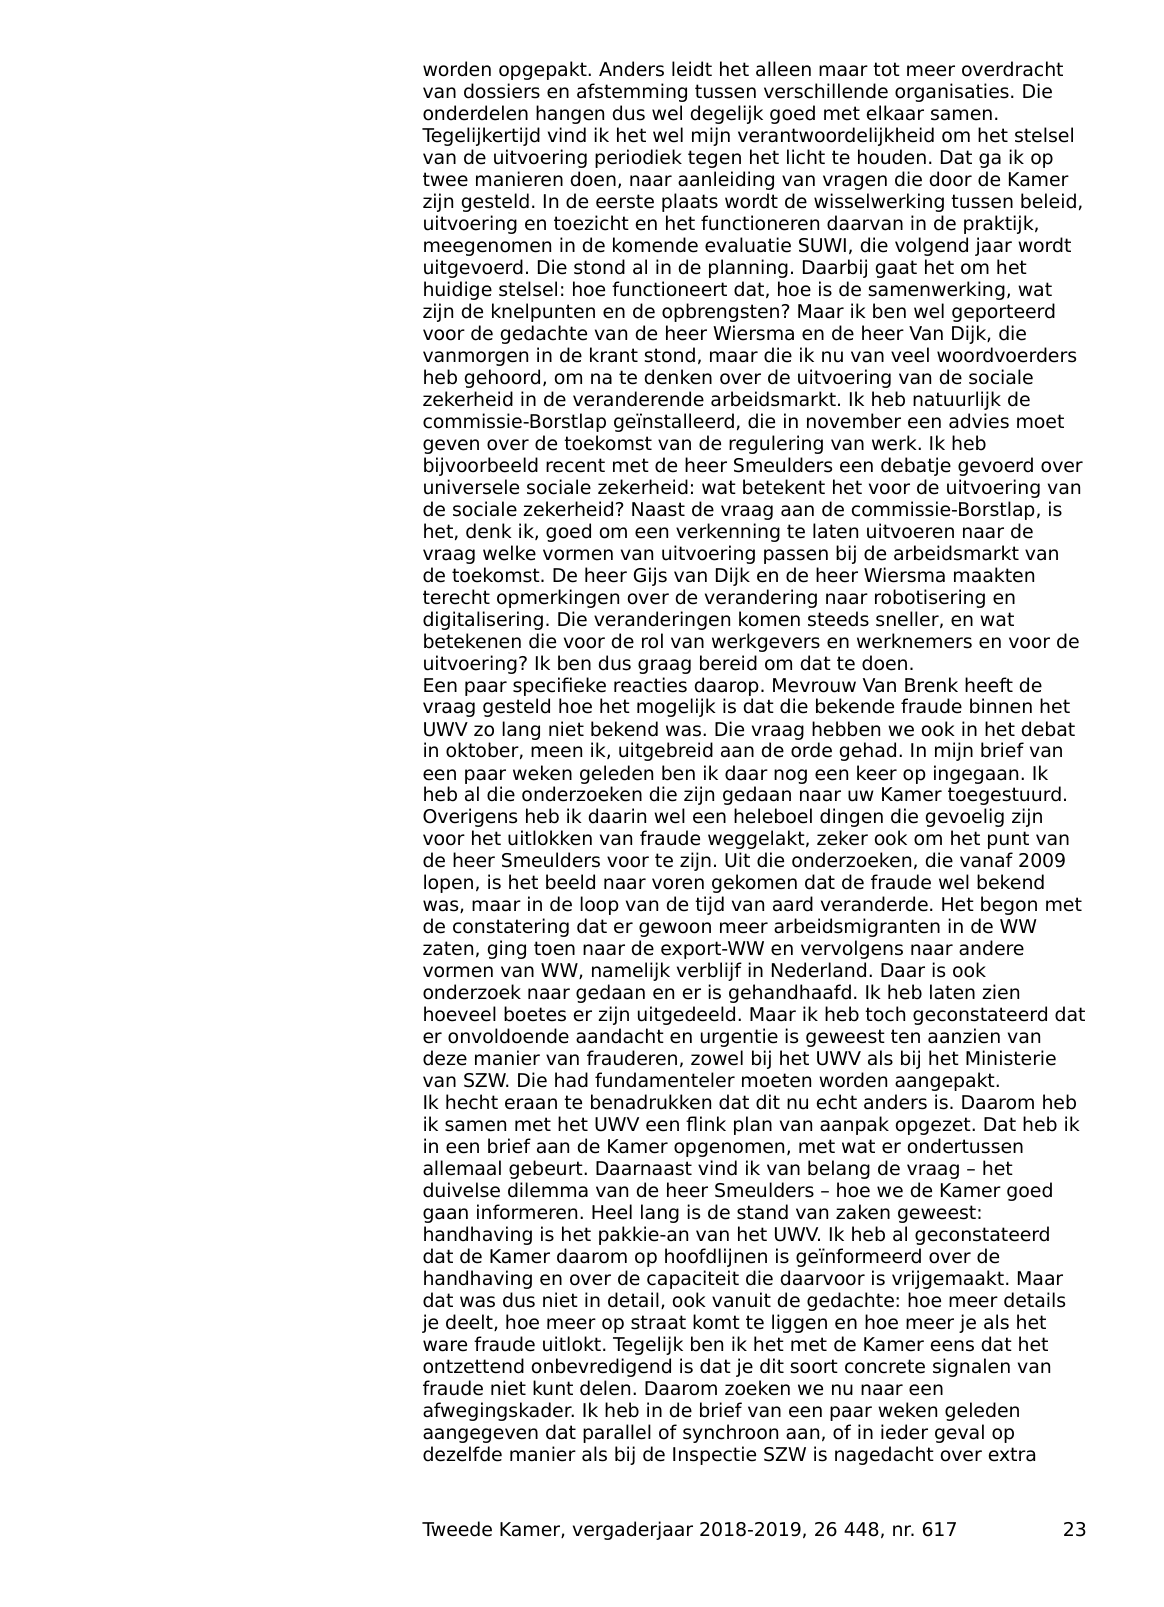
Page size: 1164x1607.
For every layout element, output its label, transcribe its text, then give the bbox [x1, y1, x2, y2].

text worden opgepakt. Anders leidt het alleen maar tot meer overdracht van dossiers en afstemming tussen verschillende organisaties. Die onderdelen hangen dus wel degelijk goed met elkaar samen. [422, 59, 1087, 125]
text Tegelijkertijd vind ik het wel mijn verantwoordelijkheid om het stelsel van de uitvoering periodiek tegen het licht te houden. Dat ga ik op twee manieren doen, naar aanleiding van vragen die door de Kamer zijn gesteld. In de eerste plaats wordt de wisselwerking tussen beleid, uitvoering en toezicht en het functioneren daarvan in de praktijk, meegenomen in de komende evaluatie SUWI, die volgend jaar wordt uitgevoerd. Die stond al in de planning. Daarbij gaat het om het huidige stelsel: hoe functioneert dat, hoe is de samenwerking, wat zijn de knelpunten en de opbrengsten? Maar ik ben wel geporteerd voor de gedachte van de heer Wiersma en de heer Van Dijk, die vanmorgen in de krant stond, maar die ik nu van veel woordvoerders heb gehoord, om na te denken over de uitvoering van de sociale zekerheid in de veranderende arbeidsmarkt. Ik heb natuurlijk de commissie-Borstlap geïnstalleerd, die in november een advies moet geven over de toekomst van de regulering van werk. Ik heb bijvoorbeeld recent met de heer Smeulders een debatje gevoerd over universele sociale zekerheid: wat betekent het voor de uitvoering van de sociale zekerheid? Naast de vraag aan de commissie-Borstlap, is het, denk ik, goed om een verkenning te laten uitvoeren naar de vraag welke vormen van uitvoering passen bij de arbeidsmarkt van de toekomst. De heer Gijs van Dijk en de heer Wiersma maakten terecht opmerkingen over de verandering naar robotisering en digitalisering. Die veranderingen komen steeds sneller, en wat betekenen die voor de rol van werkgevers en werknemers en voor de uitvoering? Ik ben dus graag bereid om dat te doen. [422, 125, 1087, 674]
text Ik hecht eraan te benadrukken dat dit nu echt anders is. Daarom heb ik samen met het UWV een flink plan van aanpak opgezet. Dat heb ik in een brief aan de Kamer opgenomen, met wat er ondertussen allemaal gebeurt. Daarnaast vind ik van belang de vraag – het duivelse dilemma van de heer Smeulders – hoe we de Kamer goed gaan informeren. Heel lang is de stand van zaken geweest: handhaving is het pakkie-an van het UWV. Ik heb al geconstateerd dat de Kamer daarom op hoofdlijnen is geïnformeerd over de handhaving en over de capaciteit die daarvoor is vrijgemaakt. Maar dat was dus niet in detail, ook vanuit de gedachte: hoe meer details je deelt, hoe meer op straat komt te liggen en hoe meer je als het ware fraude uitlokt. Tegelijk ben ik het met de Kamer eens dat het ontzettend onbevredigend is dat je dit soort concrete signalen van fraude niet kunt delen. Daarom zoeken we nu naar een afwegingskader. Ik heb in de brief van een paar weken geleden aangegeven dat parallel of synchroon aan, of in ieder geval op dezelfde manier als bij de Inspectie SZW is nagedacht over extra [422, 1092, 1087, 1466]
text Een paar specifieke reacties daarop. Mevrouw Van Brenk heeft de vraag gesteld hoe het mogelijk is dat die bekende fraude binnen het UWV zo lang niet bekend was. Die vraag hebben we ook in het debat in oktober, meen ik, uitgebreid aan de orde gehad. In mijn brief van een paar weken geleden ben ik daar nog een keer op ingegaan. Ik heb al die onderzoeken die zijn gedaan naar uw Kamer toegestuurd. Overigens heb ik daarin wel een heleboel dingen die gevoelig zijn voor het uitlokken van fraude weggelakt, zeker ook om het punt van de heer Smeulders voor te zijn. Uit die onderzoeken, die vanaf 2009 lopen, is het beeld naar voren gekomen dat de fraude wel bekend was, maar in de loop van de tijd van aard veranderde. Het begon met de constatering dat er gewoon meer arbeidsmigranten in de WW zaten, ging toen naar de export-WW en vervolgens naar andere vormen van WW, namelijk verblijf in Nederland. Daar is ook onderzoek naar gedaan en er is gehandhaafd. Ik heb laten zien hoeveel boetes er zijn uitgedeeld. Maar ik heb toch geconstateerd dat er onvoldoende aandacht en urgentie is geweest ten aanzien van deze manier van frauderen, zowel bij het UWV als bij het Ministerie van SZW. Die had fundamenteler moeten worden aangepakt. [422, 674, 1087, 1092]
